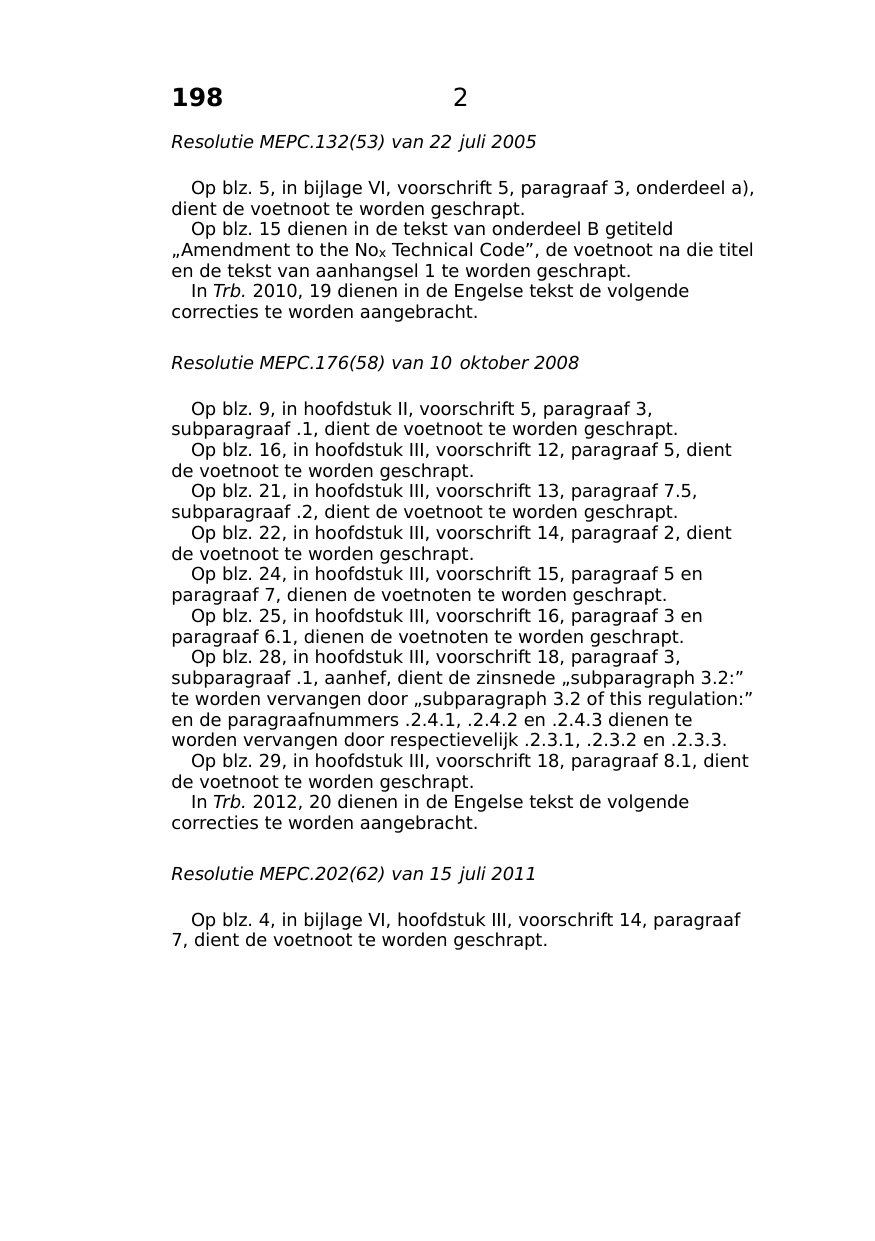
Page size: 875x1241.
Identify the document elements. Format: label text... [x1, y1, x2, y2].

text Op blz. 22, in hoofdstuk III, voorschrift 14, paragraaf 2, dient de voetnoot te worden geschrapt. [171, 523, 756, 564]
text Op blz. 15 dienen in de tekst van onderdeel B getiteld „Amendment to the Nox Technical Code”, de voetnoot na die titel en de tekst van aanhangsel 1 te worden geschrapt. [171, 219, 756, 281]
subtitle Resolutie MEPC.202(62) van 15 juli 2011 [171, 864, 756, 884]
text Op blz. 29, in hoofdstuk III, voorschrift 18, paragraaf 8.1, dient de voetnoot te worden geschrapt. [171, 751, 756, 792]
text In Trb. 2010, 19 dienen in de Engelse tekst de volgende correcties te worden aangebracht. [171, 281, 756, 323]
text Op blz. 25, in hoofdstuk III, voorschrift 16, paragraaf 3 en paragraaf 6.1, dienen de voetnoten te worden geschrapt. [171, 606, 756, 647]
text Op blz. 9, in hoofdstuk II, voorschrift 5, paragraaf 3, subparagraaf .1, dient de voetnoot te worden geschrapt. [171, 398, 756, 440]
text Op blz. 4, in bijlage VI, hoofdstuk III, voorschrift 14, paragraaf 7, dient de voetnoot te worden geschrapt. [171, 909, 756, 951]
text Op blz. 21, in hoofdstuk III, voorschrift 13, paragraaf 7.5, subparagraaf .2, dient de voetnoot te worden geschrapt. [171, 481, 756, 523]
text Op blz. 16, in hoofdstuk III, voorschrift 12, paragraaf 5, dient de voetnoot te worden geschrapt. [171, 440, 756, 481]
subtitle Resolutie MEPC.132(53) van 22 juli 2005 [171, 132, 756, 153]
subtitle Resolutie MEPC.176(58) van 10 oktober 2008 [171, 353, 756, 373]
text Op blz. 5, in bijlage VI, voorschrift 5, paragraaf 3, onderdeel a), dient de voetnoot te worden geschrapt. [171, 178, 756, 219]
text Op blz. 24, in hoofdstuk III, voorschrift 15, paragraaf 5 en paragraaf 7, dienen de voetnoten te worden geschrapt. [171, 564, 756, 606]
text Op blz. 28, in hoofdstuk III, voorschrift 18, paragraaf 3, subparagraaf .1, aanhef, dient de zinsnede „subparagraph 3.2:” te worden vervangen door „subparagraph 3.2 of this regulation:” en de paragraafnummers .2.4.1, .2.4.2 en .2.4.3 dienen te worden vervangen door respectievelijk .2.3.1, .2.3.2 en .2.3.3. [171, 647, 756, 751]
text In Trb. 2012, 20 dienen in de Engelse tekst de volgende correcties te worden aangebracht. [171, 792, 756, 834]
